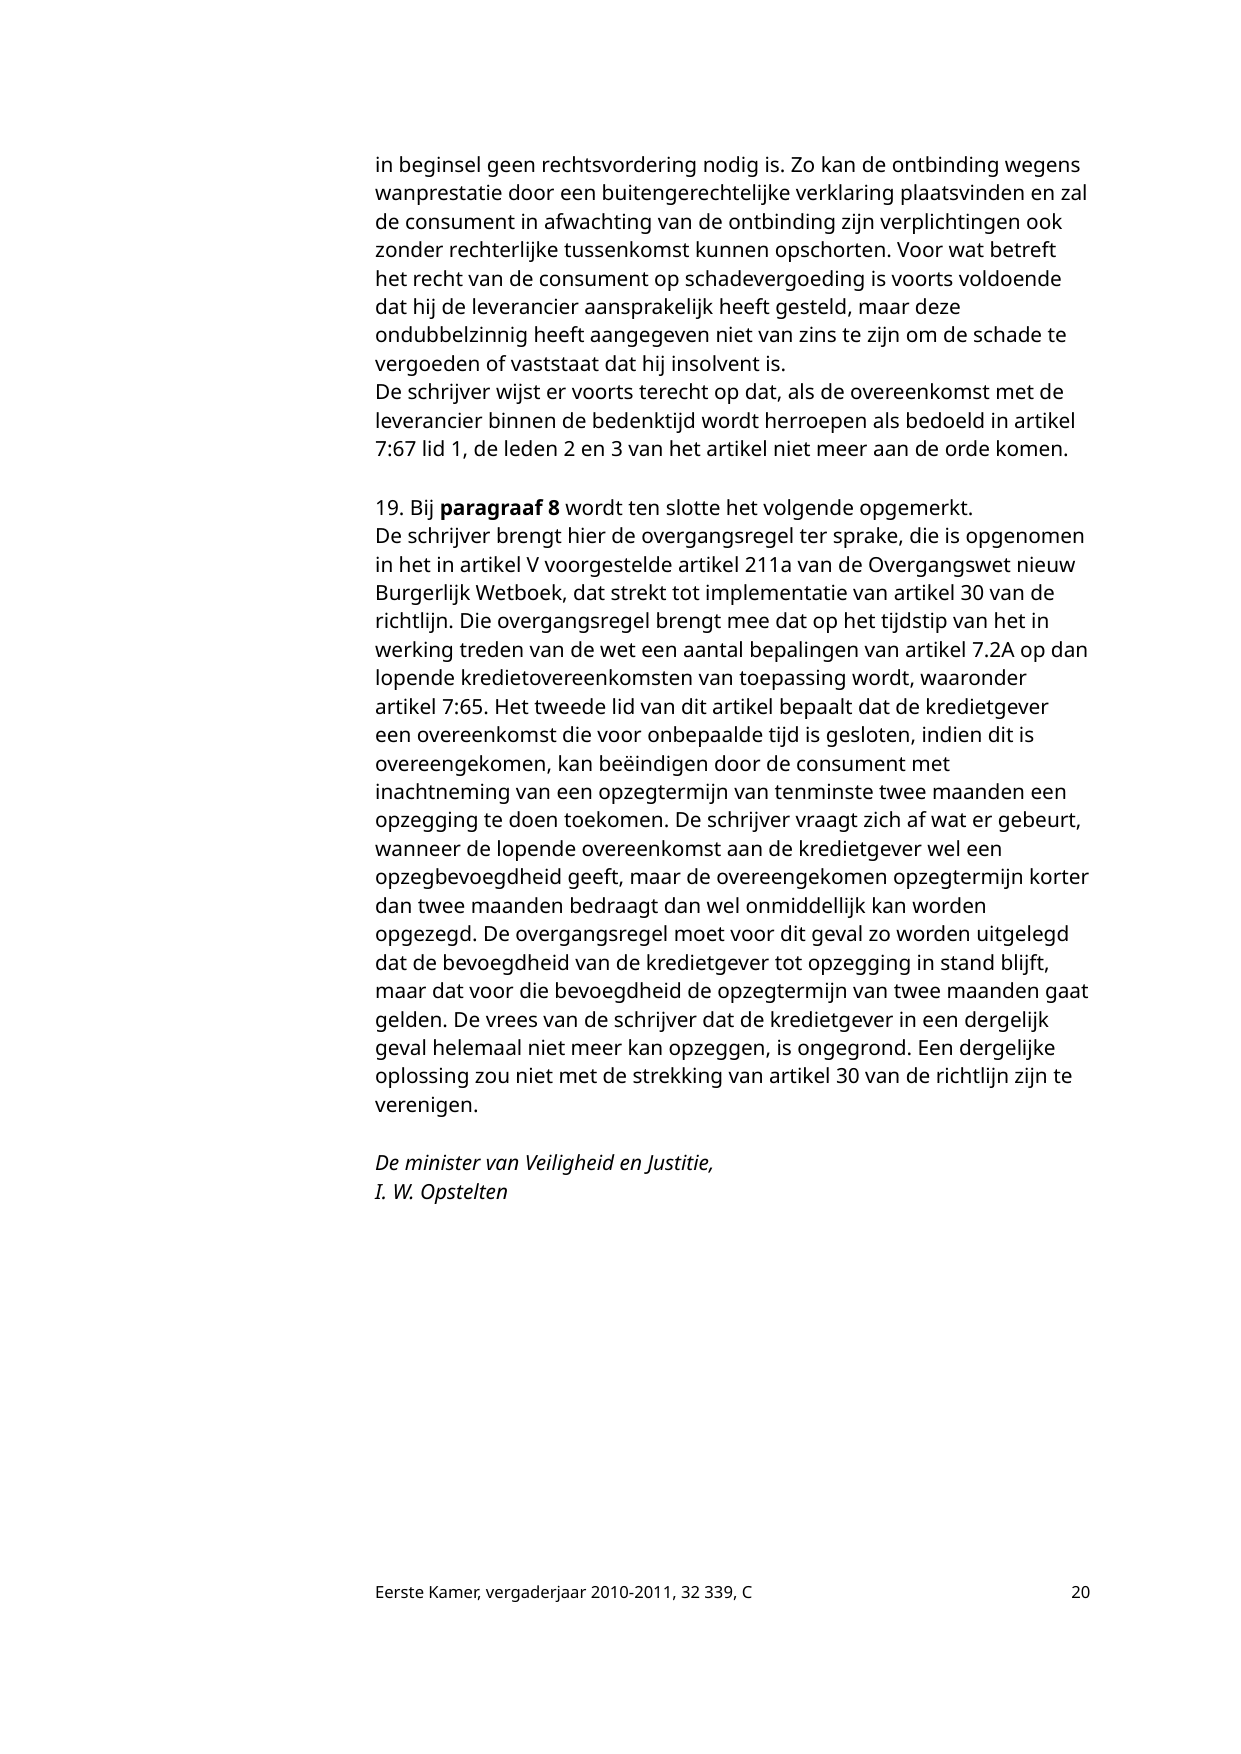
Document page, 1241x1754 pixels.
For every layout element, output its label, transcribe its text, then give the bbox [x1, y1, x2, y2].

text 19. Bij paragraaf 8 wordt ten slotte het volgende opgemerkt. [375, 493, 1090, 521]
text De schrijver brengt hier de overgangsregel ter sprake, die is opgenomen in het in artikel V voorgestelde artikel 211a van de Overgangswet nieuw Burgerlijk Wetboek, dat strekt tot implementatie van artikel 30 van de richtlijn. Die overgangsregel brengt mee dat op het tijdstip van het in werking treden van de wet een aantal bepalingen van artikel 7.2A op dan lopende kredietovereenkomsten van toepassing wordt, waaronder artikel 7:65. Het tweede lid van dit artikel bepaalt dat de kredietgever een overeenkomst die voor onbepaalde tijd is gesloten, indien dit is overeengekomen, kan beëindigen door de consument met inachtneming van een opzegtermijn van tenminste twee maanden een opzegging te doen toekomen. De schrijver vraagt zich af wat er gebeurt, wanneer de lopende overeenkomst aan de kredietgever wel een opzegbevoegdheid geeft, maar de overeengekomen opzegtermijn korter dan twee maanden bedraagt dan wel onmiddellijk kan worden opgezegd. De overgangsregel moet voor dit geval zo worden uitgelegd dat de bevoegdheid van de kredietgever tot opzegging in stand blijft, maar dat voor die bevoegdheid de opzegtermijn van twee maanden gaat gelden. De vrees van de schrijver dat de kredietgever in een dergelijk geval helemaal niet meer kan opzeggen, is ongegrond. Een dergelijke oplossing zou niet met de strekking van artikel 30 van de richtlijn zijn te verenigen. [375, 521, 1090, 1118]
text De schrijver wijst er voorts terecht op dat, als de overeenkomst met de leverancier binnen de bedenktijd wordt herroepen als bedoeld in artikel 7:67 lid 1, de leden 2 en 3 van het artikel niet meer aan de orde komen. [375, 377, 1090, 463]
text I. W. Opstelten [375, 1177, 1090, 1205]
text in beginsel geen rechtsvordering nodig is. Zo kan de ontbinding wegens wanprestatie door een buitengerechtelijke verklaring plaatsvinden en zal de consument in afwachting van de ontbinding zijn verplichtingen ook zonder rechterlijke tussenkomst kunnen opschorten. Voor wat betreft het recht van de consument op schadevergoeding is voorts voldoende dat hij de leverancier aansprakelijk heeft gesteld, maar deze ondubbelzinnig heeft aangegeven niet van zins te zijn om de schade te vergoeden of vaststaat dat hij insolvent is. [375, 150, 1090, 377]
text De minister van Veiligheid en Justitie, [375, 1148, 1090, 1177]
